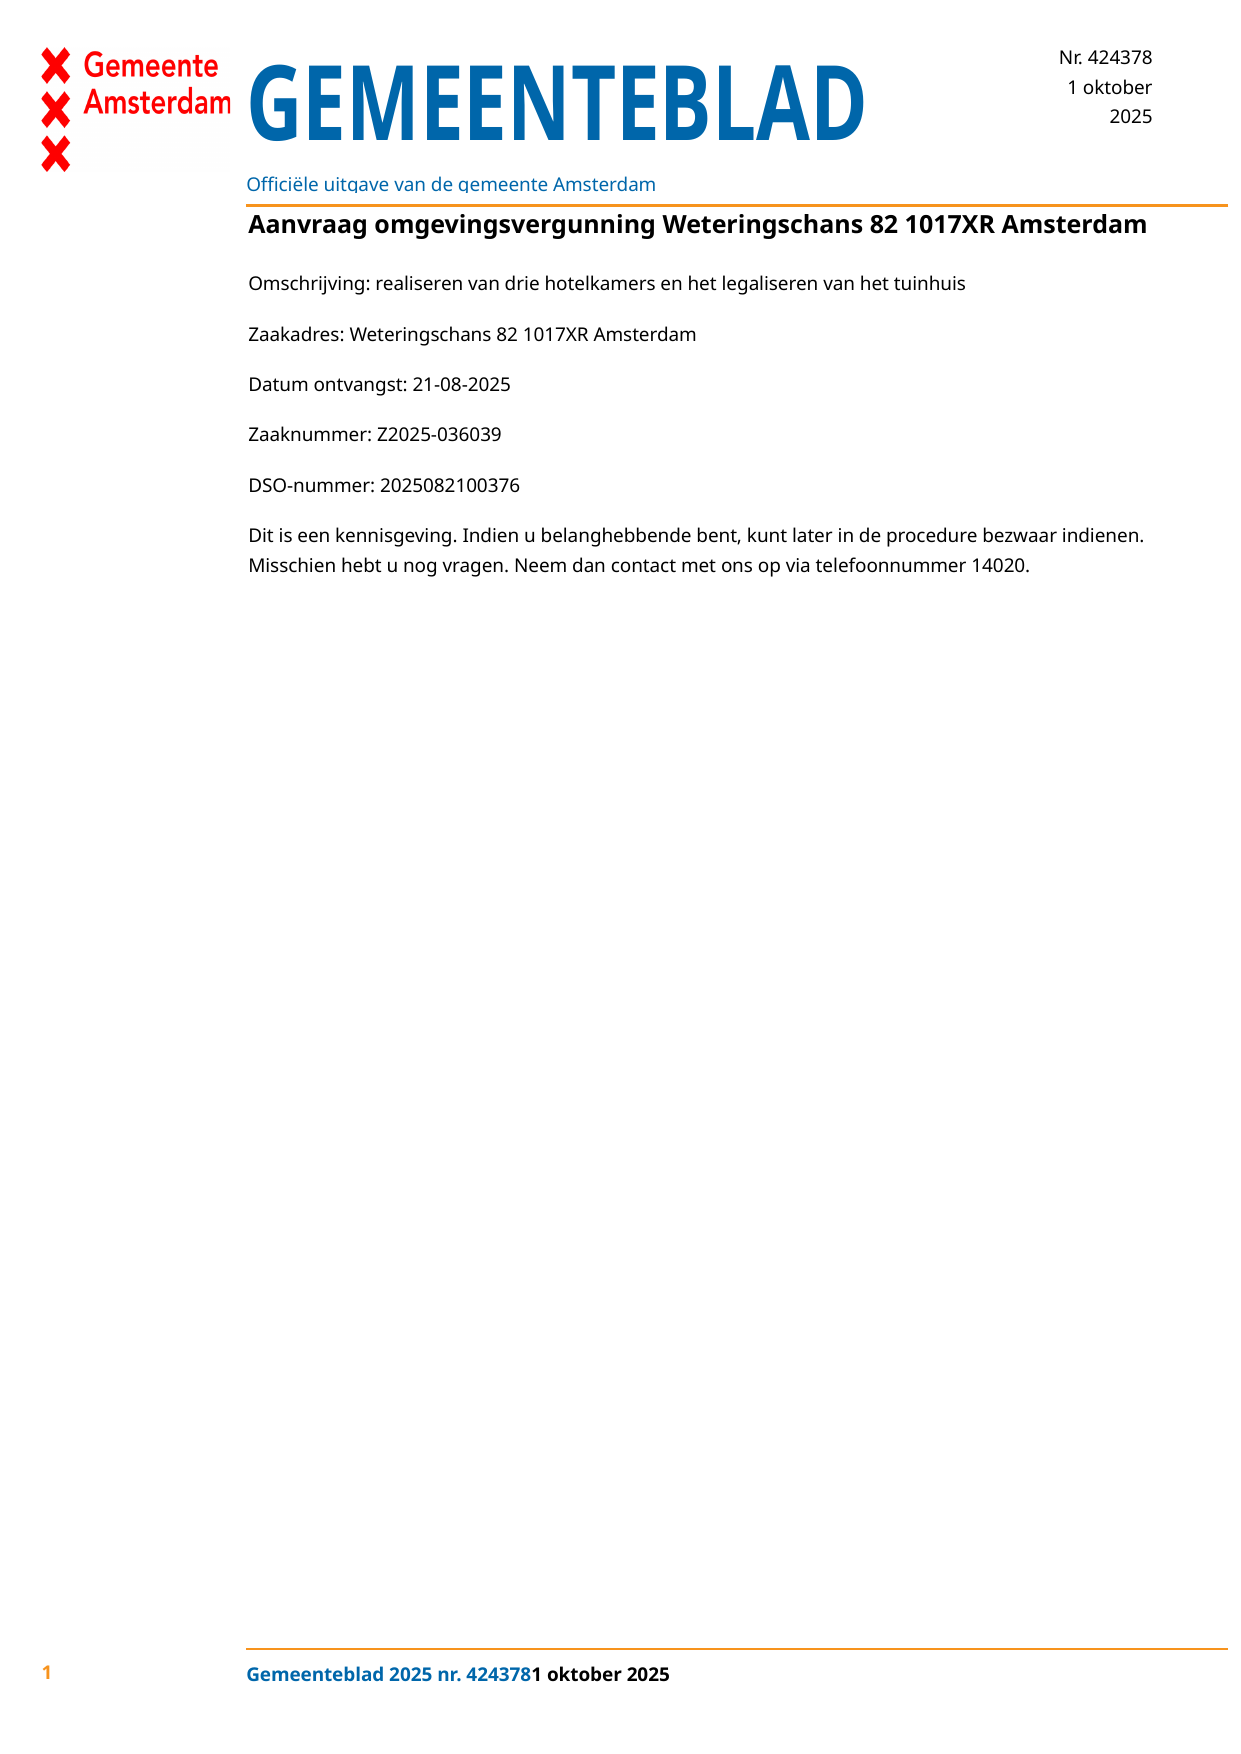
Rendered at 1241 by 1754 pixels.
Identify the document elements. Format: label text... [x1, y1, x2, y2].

text Dit is een kennisgeving. Indien u belanghebbende bent, kunt later in de procedure bezwaar indienen. Misschien hebt u nog vragen. Neem dan contact met ons op via telefoonnummer 14020. [248, 522, 1152, 578]
text Datum ontvangst: 21-08-2025 [248, 371, 1152, 397]
text DSO-nummer: 2025082100376 [248, 472, 1152, 498]
text Zaakadres: Weteringschans 82 1017XR Amsterdam [248, 321, 1152, 346]
text Aanvraag omgevingsvergunning Weteringschans 82 1017XR Amsterdam [248, 207, 1152, 241]
picture [41, 47, 231, 172]
text Zaaknummer: Z2025-036039 [248, 422, 1152, 447]
text Omschrijving: realiseren van drie hotelkamers en het legaliseren van het tuinhuis [248, 270, 1152, 296]
